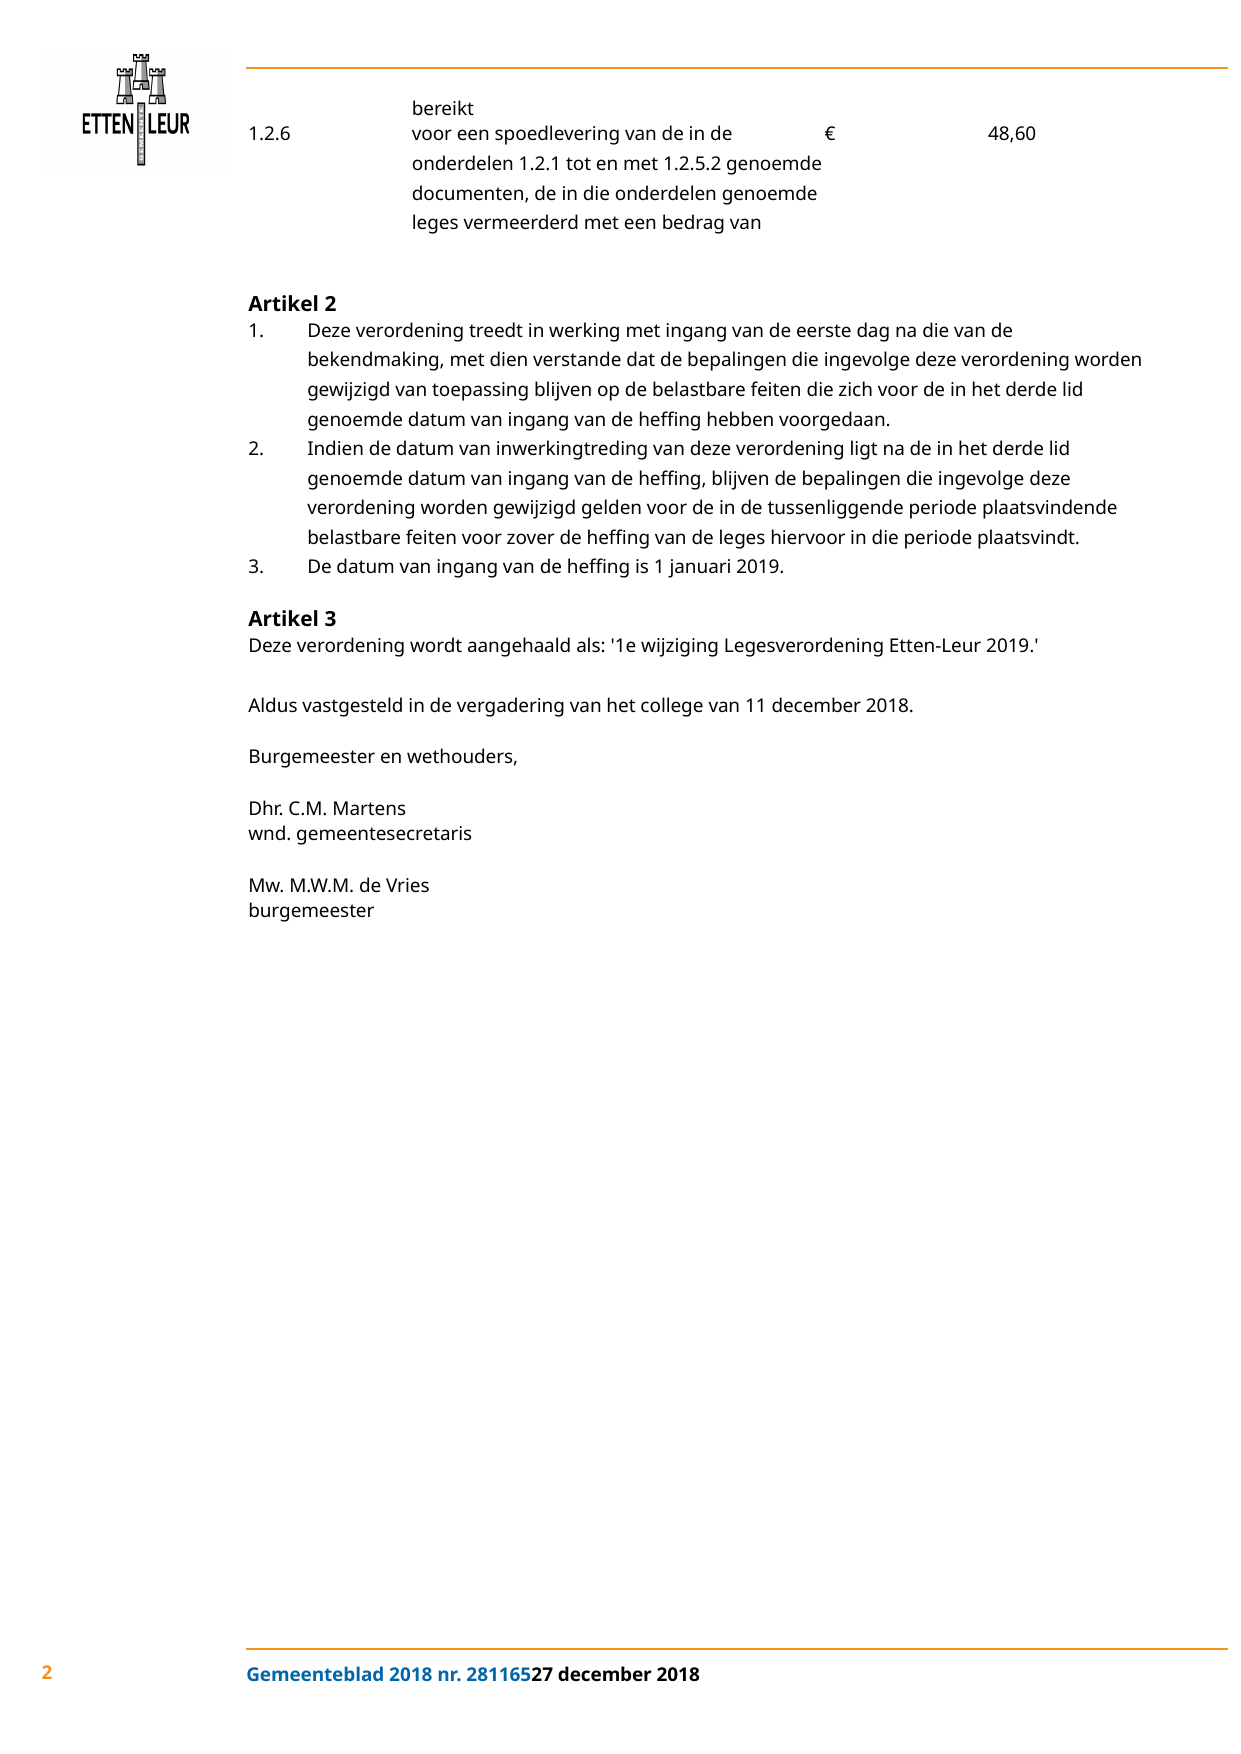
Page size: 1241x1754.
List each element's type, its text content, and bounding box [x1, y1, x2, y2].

picture [41, 47, 231, 172]
table_cell € [824, 121, 988, 235]
table_cell [988, 95, 1152, 121]
text burgemeester [248, 898, 1152, 923]
text Mw. M.W.M. de Vries [248, 872, 1152, 898]
list Indien de datum van inwerkingtreding van deze verordening ligt na de in het derde lid genoemde datum van ingang van de heffing, blijven de bepalingen die ingevolge deze verordening worden gewijzigd gelden voor de in de tussenliggende periode plaatsvindende belastbare feiten voor zover de heffing van de leges hiervoor in die periode plaatsvindt. [248, 435, 1152, 550]
text Aldus vastgesteld in de vergadering van het college van 11 december 2018. [248, 692, 1152, 717]
text Artikel 2 [248, 289, 1152, 317]
table_cell bereikt [412, 95, 824, 121]
table_cell 48,60 [988, 121, 1152, 235]
table_cell 1.2.6 [248, 121, 412, 235]
text Dhr. C.M. Martens [248, 795, 1152, 820]
table_cell voor een spoedlevering van de in de onderdelen 1.2.1 tot en met 1.2.5.2 genoemde documenten, de in die onderdelen genoemde leges vermeerderd met een bedrag van [412, 121, 824, 235]
text Artikel 3 [248, 604, 1152, 633]
list Deze verordening treedt in werking met ingang van de eerste dag na die van de bekendmaking, met dien verstande dat de bepalingen die ingevolge deze verordening worden gewijzigd van toepassing blijven op de belastbare feiten die zich voor de in het derde lid genoemde datum van ingang van de heffing hebben voorgedaan. [248, 317, 1152, 432]
text Deze verordening wordt aangehaald als: '1e wijziging Legesverordening Etten-Leur 2019.' [248, 633, 1152, 658]
table_cell [248, 95, 412, 121]
table_cell [824, 95, 988, 121]
text wnd. gemeentesecretaris [248, 820, 1152, 846]
text Burgemeester en wethouders, [248, 743, 1152, 769]
list De datum van ingang van de heffing is 1 januari 2019. [248, 554, 1152, 579]
